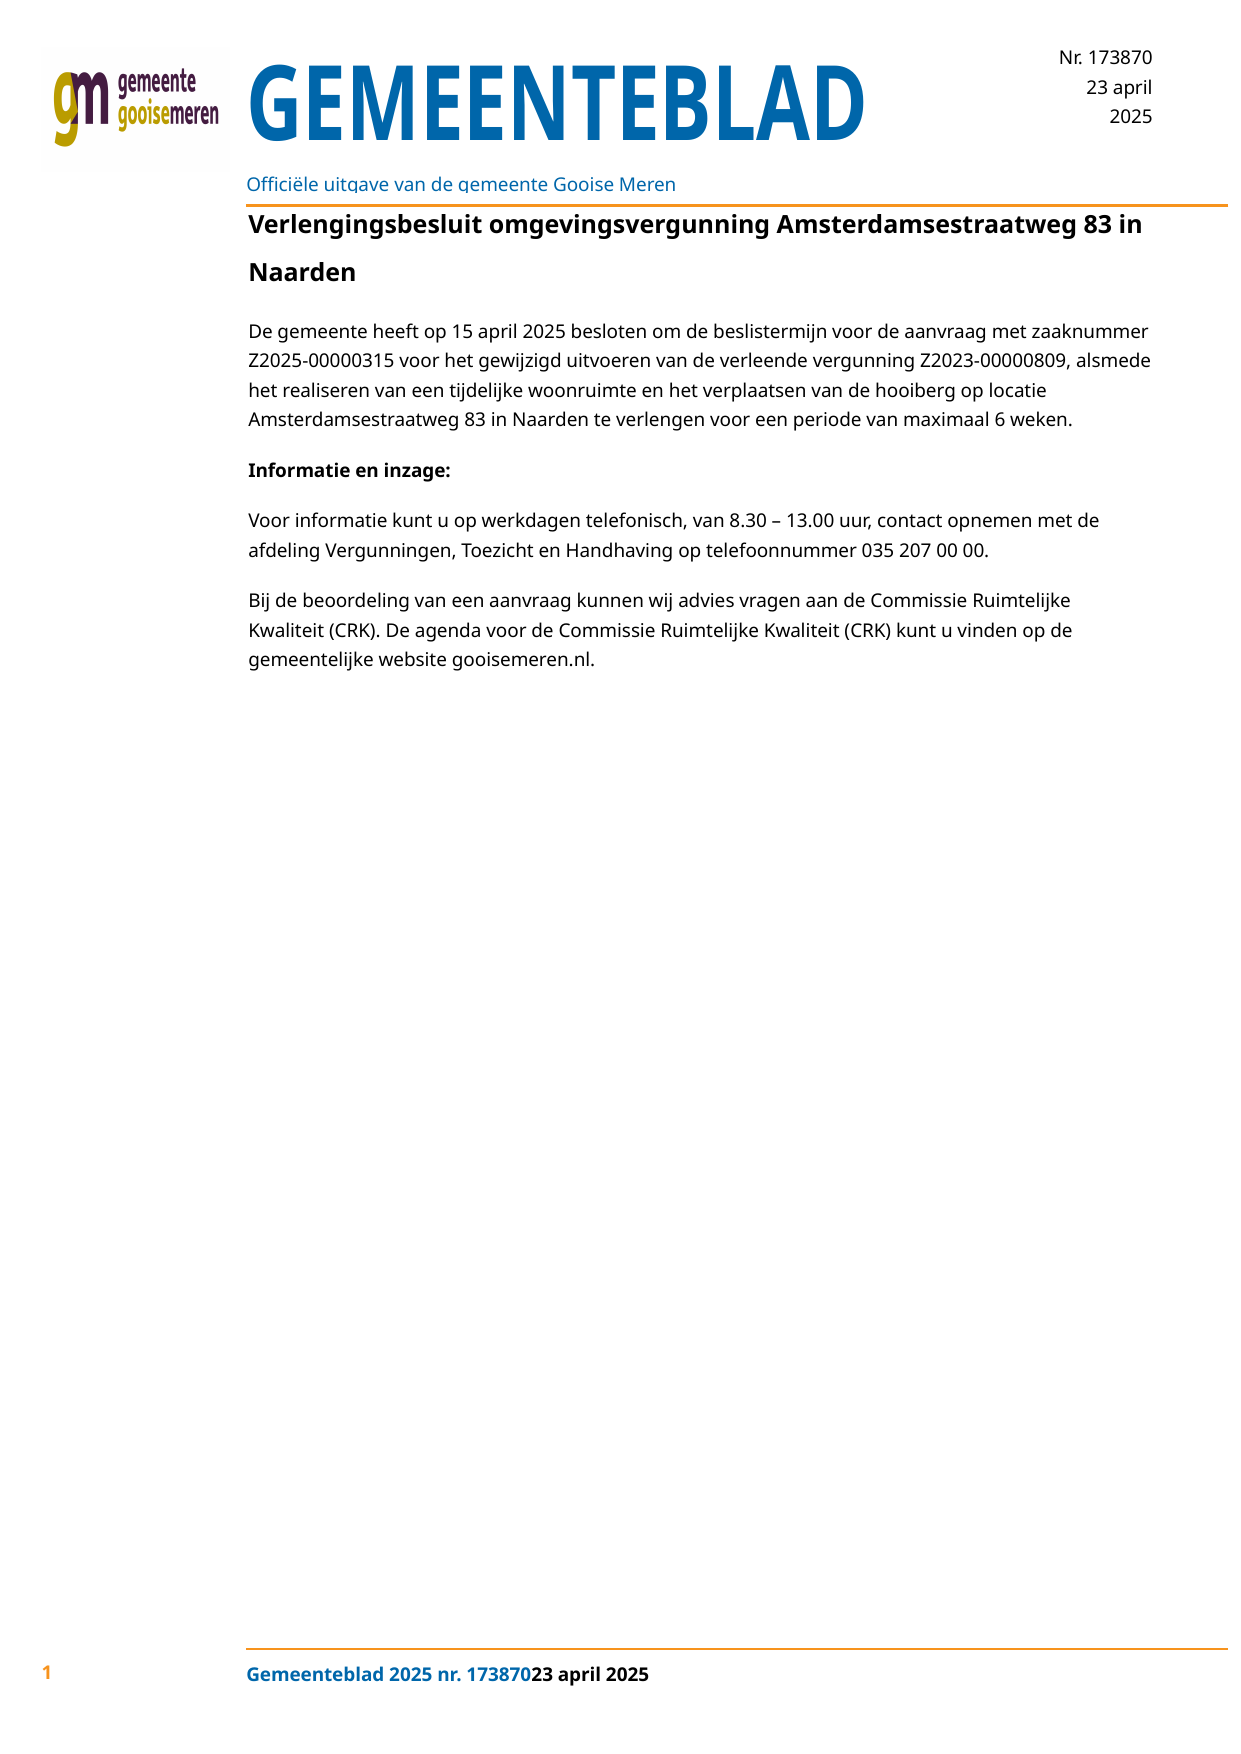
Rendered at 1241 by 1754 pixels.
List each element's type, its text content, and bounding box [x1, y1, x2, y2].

text Verlengingsbesluit omgevingsvergunning Amsterdamsestraatweg 83 in Naarden [248, 207, 1152, 288]
text Voor informatie kunt u op werkdagen telefonisch, van 8.30 – 13.00 uur, contact opnemen met de afdeling Vergunningen, Toezicht en Handhaving op telefoonnummer 035 207 00 00. [248, 507, 1152, 563]
picture [41, 47, 231, 172]
text Bij de beoordeling van een aanvraag kunnen wij advies vragen aan de Commissie Ruimtelijke Kwaliteit (CRK). De agenda voor de Commissie Ruimtelijke Kwaliteit (CRK) kunt u vinden op de gemeentelijke website gooisemeren.nl. [248, 587, 1152, 672]
text Informatie en inzage: [248, 457, 1152, 483]
text De gemeente heeft op 15 april 2025 besloten om de beslistermijn voor de aanvraag met zaaknummer Z2025-00000315 voor het gewijzigd uitvoeren van de verleende vergunning Z2023-00000809, alsmede het realiseren van een tijdelijke woonruimte en het verplaatsen van de hooiberg op locatie Amsterdamsestraatweg 83 in Naarden te verlengen voor een periode van maximaal 6 weken. [248, 318, 1152, 432]
